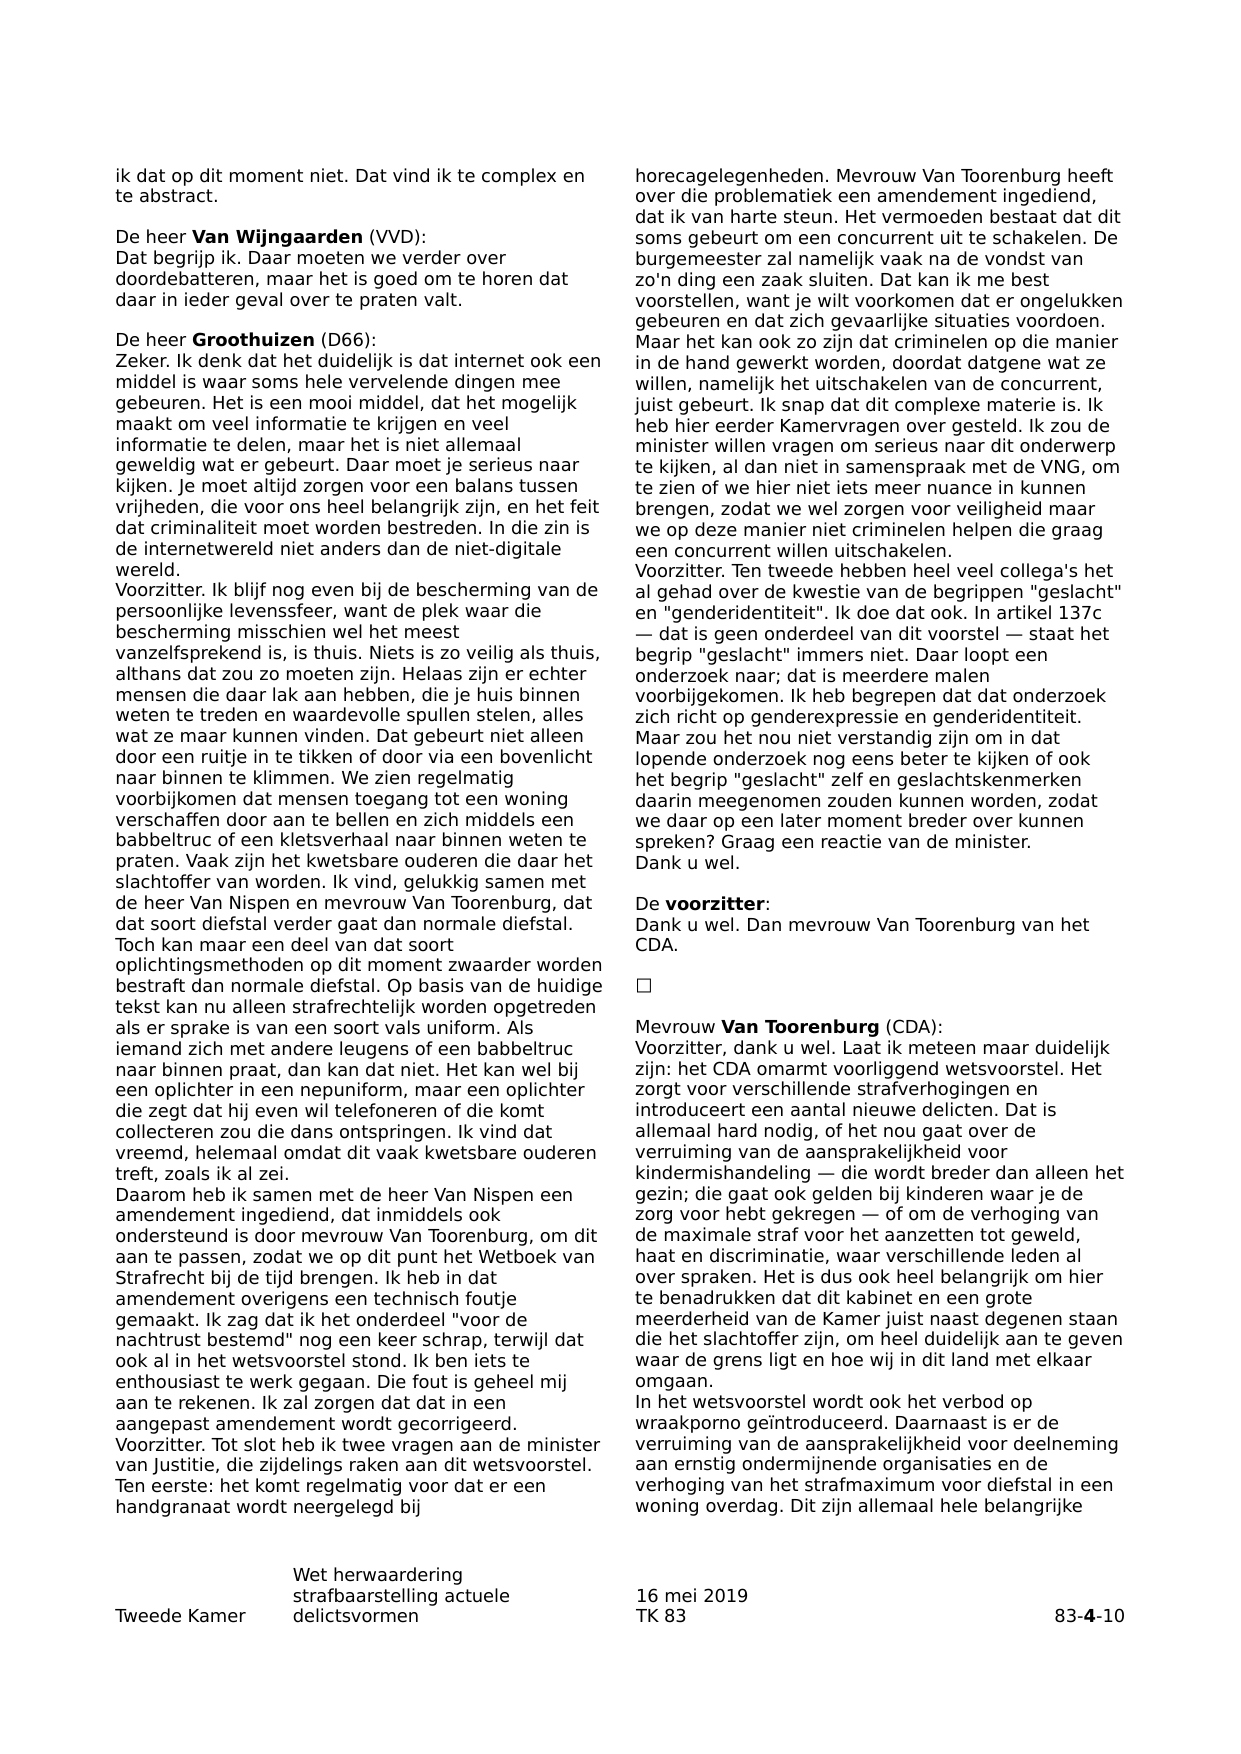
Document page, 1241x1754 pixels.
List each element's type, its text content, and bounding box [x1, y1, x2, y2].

text Zeker. Ik denk dat het duidelijk is dat internet ook een middel is waar soms hele vervelende dingen mee gebeuren. Het is een mooi middel, dat het mogelijk maakt om veel informatie te krijgen en veel informatie te delen, maar het is niet allemaal geweldig wat er gebeurt. Daar moet je serieus naar kijken. Je moet altijd zorgen voor een balans tussen vrijheden, die voor ons heel belangrijk zijn, en het feit dat criminaliteit moet worden bestreden. In die zin is de internetwereld niet anders dan de niet-digitale wereld. [115, 351, 605, 580]
text De heer Van Wijngaarden (VVD): [115, 227, 605, 248]
text ⬜ [635, 976, 1125, 997]
text Mevrouw Van Toorenburg (CDA): [635, 1017, 1125, 1037]
text Dank u wel. Dan mevrouw Van Toorenburg van het CDA. [635, 914, 1125, 956]
text Voorzitter, dank u wel. Laat ik meteen maar duidelijk zijn: het CDA omarmt voorliggend wetsvoorstel. Het zorgt voor verschillende strafverhogingen en introduceert een aantal nieuwe delicten. Dat is allemaal hard nodig, of het nou gaat over de verruiming van de aansprakelijkheid voor kindermishandeling — die wordt breder dan alleen het gezin; die gaat ook gelden bij kinderen waar je de zorg voor hebt gekregen — of om de verhoging van de maximale straf voor het aanzetten tot geweld, haat en discriminatie, waar verschillende leden al over spraken. Het is dus ook heel belangrijk om hier te benadrukken dat dit kabinet en een grote meerderheid van de Kamer juist naast degenen staan die het slachtoffer zijn, om heel duidelijk aan te geven waar de grens ligt en hoe wij in dit land met elkaar omgaan. [635, 1037, 1125, 1392]
text Voorzitter. Ik blijf nog even bij de bescherming van de persoonlijke levenssfeer, want de plek waar die bescherming misschien wel het meest vanzelfsprekend is, is thuis. Niets is zo veilig als thuis, althans dat zou zo moeten zijn. Helaas zijn er echter mensen die daar lak aan hebben, die je huis binnen weten te treden en waardevolle spullen stelen, alles wat ze maar kunnen vinden. Dat gebeurt niet alleen door een ruitje in te tikken of door via een bovenlicht naar binnen te klimmen. We zien regelmatig voorbijkomen dat mensen toegang tot een woning verschaffen door aan te bellen en zich middels een babbeltruc of een kletsverhaal naar binnen weten te praten. Vaak zijn het kwetsbare ouderen die daar het slachtoffer van worden. Ik vind, gelukkig samen met de heer Van Nispen en mevrouw Van Toorenburg, dat dat soort diefstal verder gaat dan normale diefstal. Toch kan maar een deel van dat soort oplichtingsmethoden op dit moment zwaarder worden bestraft dan normale diefstal. Op basis van de huidige tekst kan nu alleen strafrechtelijk worden opgetreden als er sprake is van een soort vals uniform. Als iemand zich met andere leugens of een babbeltruc naar binnen praat, dan kan dat niet. Het kan wel bij een oplichter in een nepuniform, maar een oplichter die zegt dat hij even wil telefoneren of die komt collecteren zou die dans ontspringen. Ik vind dat vreemd, helemaal omdat dit vaak kwetsbare ouderen treft, zoals ik al zei. [115, 580, 605, 1184]
text Voorzitter. Ten tweede hebben heel veel collega's het al gehad over de kwestie van de begrippen "geslacht" en "genderidentiteit". Ik doe dat ook. In artikel 137c — dat is geen onderdeel van dit voorstel — staat het begrip "geslacht" immers niet. Daar loopt een onderzoek naar; dat is meerdere malen voorbijgekomen. Ik heb begrepen dat dat onderzoek zich richt op genderexpressie en genderidentiteit. Maar zou het nou niet verstandig zijn om in dat lopende onderzoek nog eens beter te kijken of ook het begrip "geslacht" zelf en geslachtskenmerken daarin meegenomen zouden kunnen worden, zodat we daar op een later moment breder over kunnen spreken? Graag een reactie van de minister. [635, 561, 1125, 853]
text Voorzitter. Tot slot heb ik twee vragen aan de minister van Justitie, die zijdelings raken aan dit wetsvoorstel. Ten eerste: het komt regelmatig voor dat er een handgranaat wordt neergelegd bij [115, 1434, 605, 1518]
text De heer Groothuizen (D66): [115, 330, 605, 351]
text In het wetsvoorstel wordt ook het verbod op wraakporno geïntroduceerd. Daarnaast is er de verruiming van de aansprakelijkheid voor deelneming aan ernstig ondermijnende organisaties en de verhoging van het strafmaximum voor diefstal in een woning overdag. Dit zijn allemaal hele belangrijke [635, 1392, 1125, 1517]
text Dat begrijp ik. Daar moeten we verder over doordebatteren, maar het is goed om te horen dat daar in ieder geval over te praten valt. [115, 248, 605, 310]
text horecagelegenheden. Mevrouw Van Toorenburg heeft over die problematiek een amendement ingediend, dat ik van harte steun. Het vermoeden bestaat dat dit soms gebeurt om een concurrent uit te schakelen. De burgemeester zal namelijk vaak na de vondst van zo'n ding een zaak sluiten. Dat kan ik me best voorstellen, want je wilt voorkomen dat er ongelukken gebeuren en dat zich gevaarlijke situaties voordoen. Maar het kan ook zo zijn dat criminelen op die manier in de hand gewerkt worden, doordat datgene wat ze willen, namelijk het uitschakelen van de concurrent, juist gebeurt. Ik snap dat dit complexe materie is. Ik heb hier eerder Kamervragen over gesteld. Ik zou de minister willen vragen om serieus naar dit onderwerp te kijken, al dan niet in samenspraak met de VNG, om te zien of we hier niet iets meer nuance in kunnen brengen, zodat we wel zorgen voor veiligheid maar we op deze manier niet criminelen helpen die graag een concurrent willen uitschakelen. [635, 165, 1125, 561]
text Daarom heb ik samen met de heer Van Nispen een amendement ingediend, dat inmiddels ook ondersteund is door mevrouw Van Toorenburg, om dit aan te passen, zodat we op dit punt het Wetboek van Strafrecht bij de tijd brengen. Ik heb in dat amendement overigens een technisch foutje gemaakt. Ik zag dat ik het onderdeel "voor de nachtrust bestemd" nog een keer schrap, terwijl dat ook al in het wetsvoorstel stond. Ik ben iets te enthousiast te werk gegaan. Die fout is geheel mij aan te rekenen. Ik zal zorgen dat dat in een aangepast amendement wordt gecorrigeerd. [115, 1184, 605, 1434]
text ik dat op dit moment niet. Dat vind ik te complex en te abstract. [115, 165, 605, 207]
text Dank u wel. [635, 853, 1125, 874]
text De voorzitter: [635, 894, 1125, 914]
